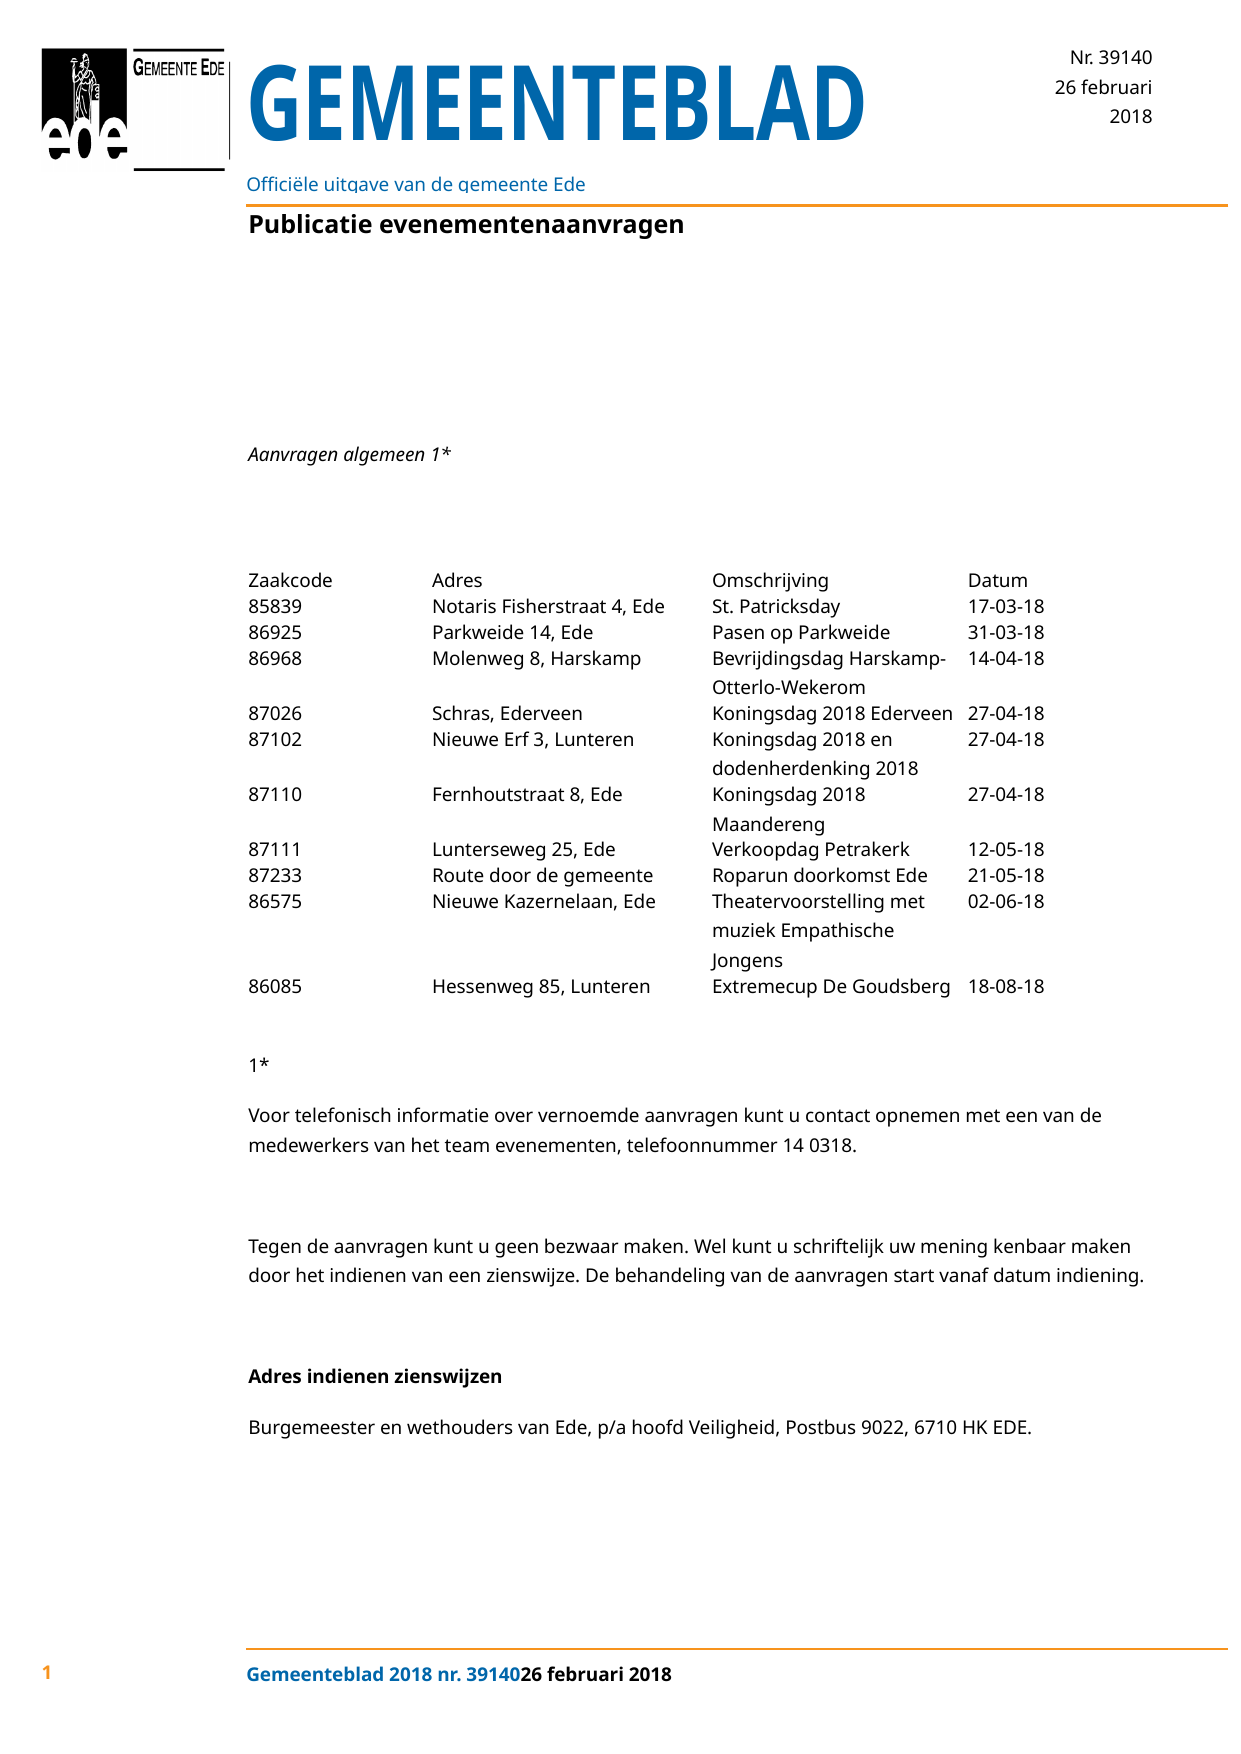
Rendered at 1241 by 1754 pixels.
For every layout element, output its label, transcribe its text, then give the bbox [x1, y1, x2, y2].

table_cell 87233 [248, 862, 432, 888]
table_header Zaakcode [248, 568, 432, 593]
text Publicatie evenementenaanvragen [248, 207, 1152, 241]
table_cell Theatervoorstelling met muziek Empathische Jongens [712, 888, 968, 973]
table_cell 27-04-18 [968, 726, 1152, 781]
table_cell Verkoopdag Petrakerk [712, 836, 968, 862]
table_header Datum [968, 568, 1152, 593]
table_header Omschrijving [712, 568, 968, 593]
table_cell Parkweide 14, Ede [432, 619, 712, 645]
table_cell Nieuwe Kazernelaan, Ede [432, 888, 712, 973]
table_cell Roparun doorkomst Ede [712, 862, 968, 888]
table_cell Bevrijdingsdag Harskamp-Otterlo-Wekerom [712, 645, 968, 700]
table_cell Route door de gemeente [432, 862, 712, 888]
table_cell St. Patricksday [712, 593, 968, 619]
table_header Adres [432, 568, 712, 593]
table_cell Extremecup De Goudsberg [712, 973, 968, 998]
table_cell 87111 [248, 836, 432, 862]
text Tegen de aanvragen kunt u geen bezwaar maken. Wel kunt u schriftelijk uw mening kenbaar maken door het indienen van een zienswijze. De behandeling van de aanvragen start vanaf datum indiening. [248, 1233, 1152, 1288]
table_cell Notaris Fisherstraat 4, Ede [432, 593, 712, 619]
table_cell 31-03-18 [968, 619, 1152, 645]
text Voor telefonisch informatie over vernoemde aanvragen kunt u contact opnemen met een van de medewerkers van het team evenementen, telefoonnummer 14 0318. [248, 1103, 1152, 1158]
table_cell Schras, Ederveen [432, 700, 712, 726]
table_cell 27-04-18 [968, 781, 1152, 836]
text Aanvragen algemeen 1* [248, 441, 1152, 467]
table_cell Nieuwe Erf 3, Lunteren [432, 726, 712, 781]
table_cell Molenweg 8, Harskamp [432, 645, 712, 700]
table_cell 27-04-18 [968, 700, 1152, 726]
table_cell 87026 [248, 700, 432, 726]
table_cell 86968 [248, 645, 432, 700]
table_cell 86925 [248, 619, 432, 645]
table_cell 21-05-18 [968, 862, 1152, 888]
table_cell Lunterseweg 25, Ede [432, 836, 712, 862]
table_cell Koningsdag 2018 Ederveen [712, 700, 968, 726]
table_cell 14-04-18 [968, 645, 1152, 700]
table_cell Koningsdag 2018 en dodenherdenking 2018 [712, 726, 968, 781]
table_cell 86575 [248, 888, 432, 973]
table_cell Pasen op Parkweide [712, 619, 968, 645]
table_cell 12-05-18 [968, 836, 1152, 862]
table_cell Koningsdag 2018 Maandereng [712, 781, 968, 836]
picture [41, 47, 231, 172]
table_cell 18-08-18 [968, 973, 1152, 998]
table_cell 85839 [248, 593, 432, 619]
table_cell 17-03-18 [968, 593, 1152, 619]
table_cell 86085 [248, 973, 432, 998]
text Burgemeester en wethouders van Ede, p/a hoofd Veiligheid, Postbus 9022, 6710 HK EDE. [248, 1414, 1152, 1439]
table_cell Hessenweg 85, Lunteren [432, 973, 712, 998]
table_cell 87102 [248, 726, 432, 781]
text 1* [248, 1052, 1152, 1078]
table_cell Fernhoutstraat 8, Ede [432, 781, 712, 836]
table_cell 02-06-18 [968, 888, 1152, 973]
text Adres indienen zienswijzen [248, 1363, 1152, 1389]
table_cell 87110 [248, 781, 432, 836]
